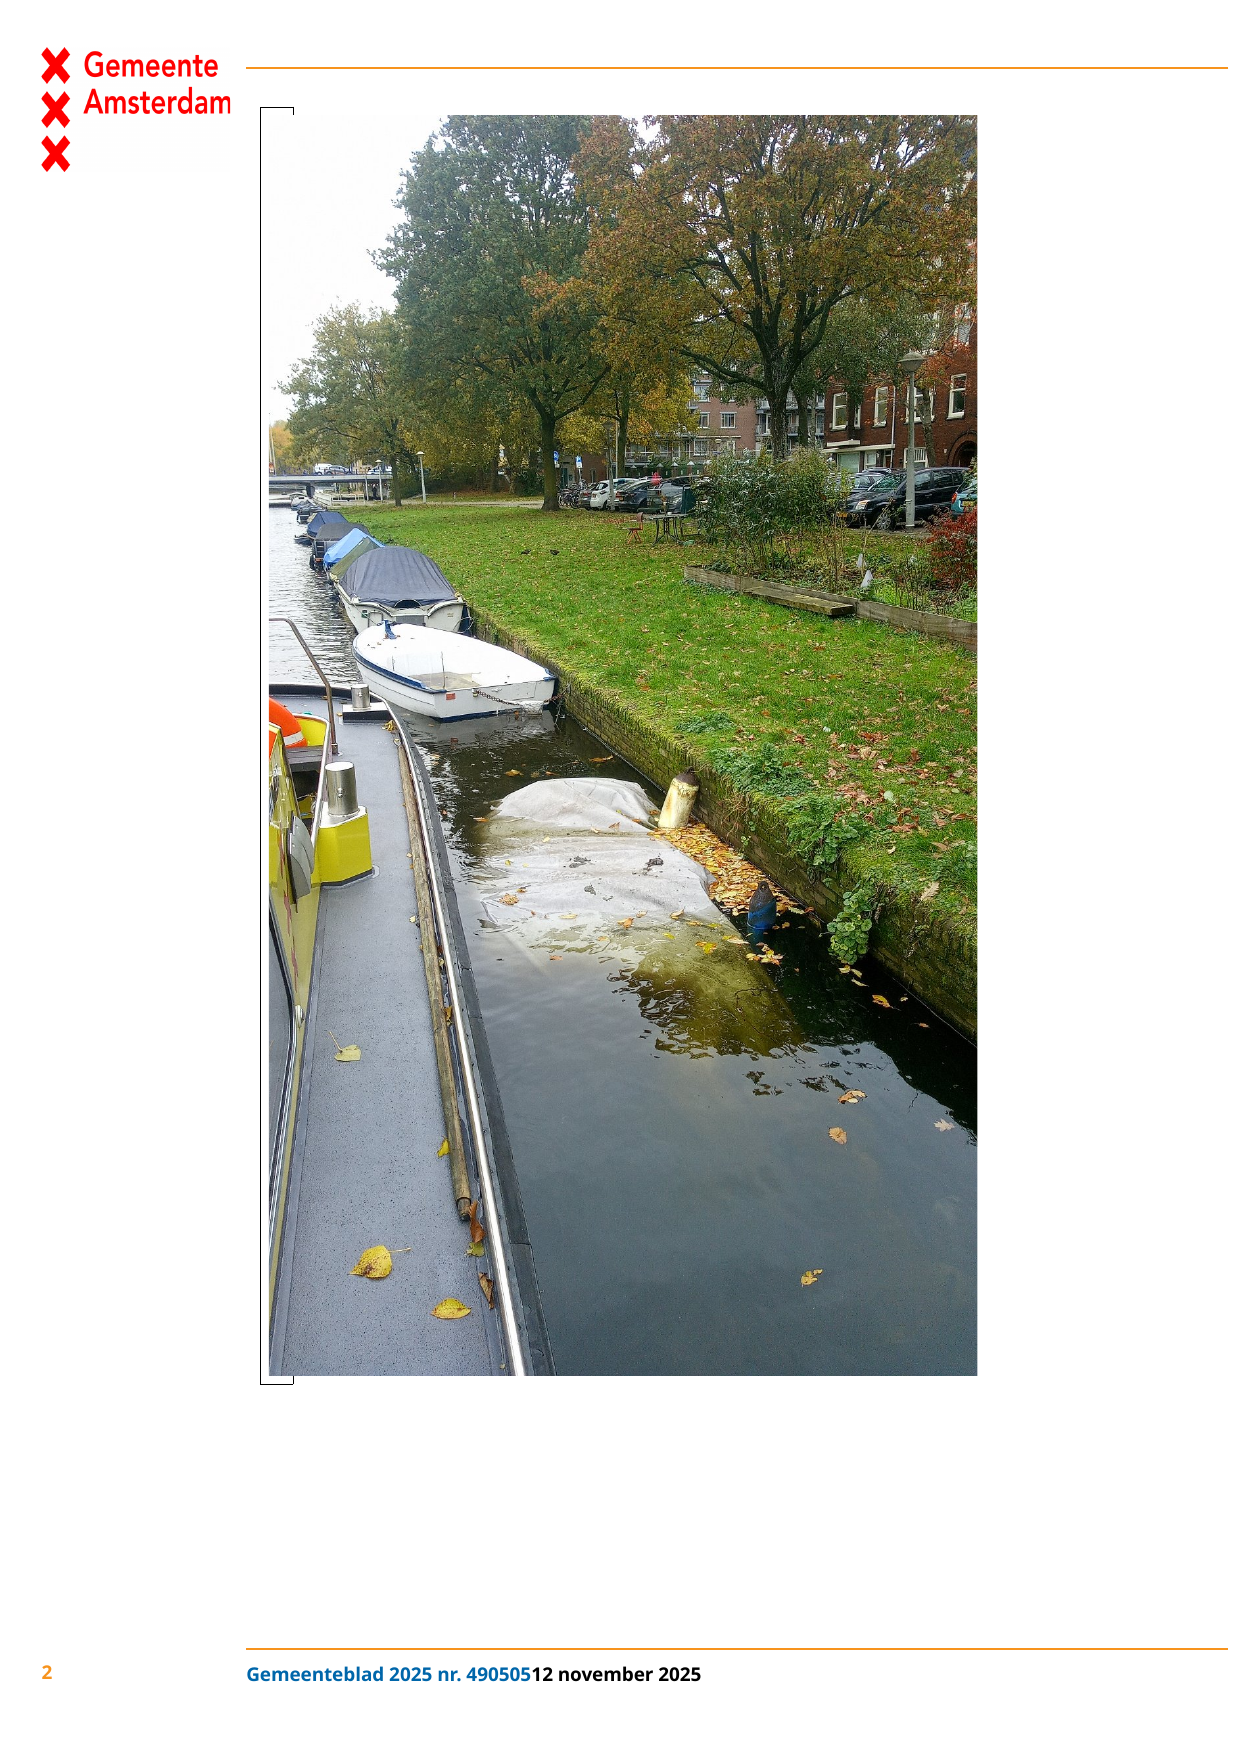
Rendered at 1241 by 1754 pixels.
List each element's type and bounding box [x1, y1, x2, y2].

picture [268, 115, 978, 1376]
picture [41, 47, 231, 172]
